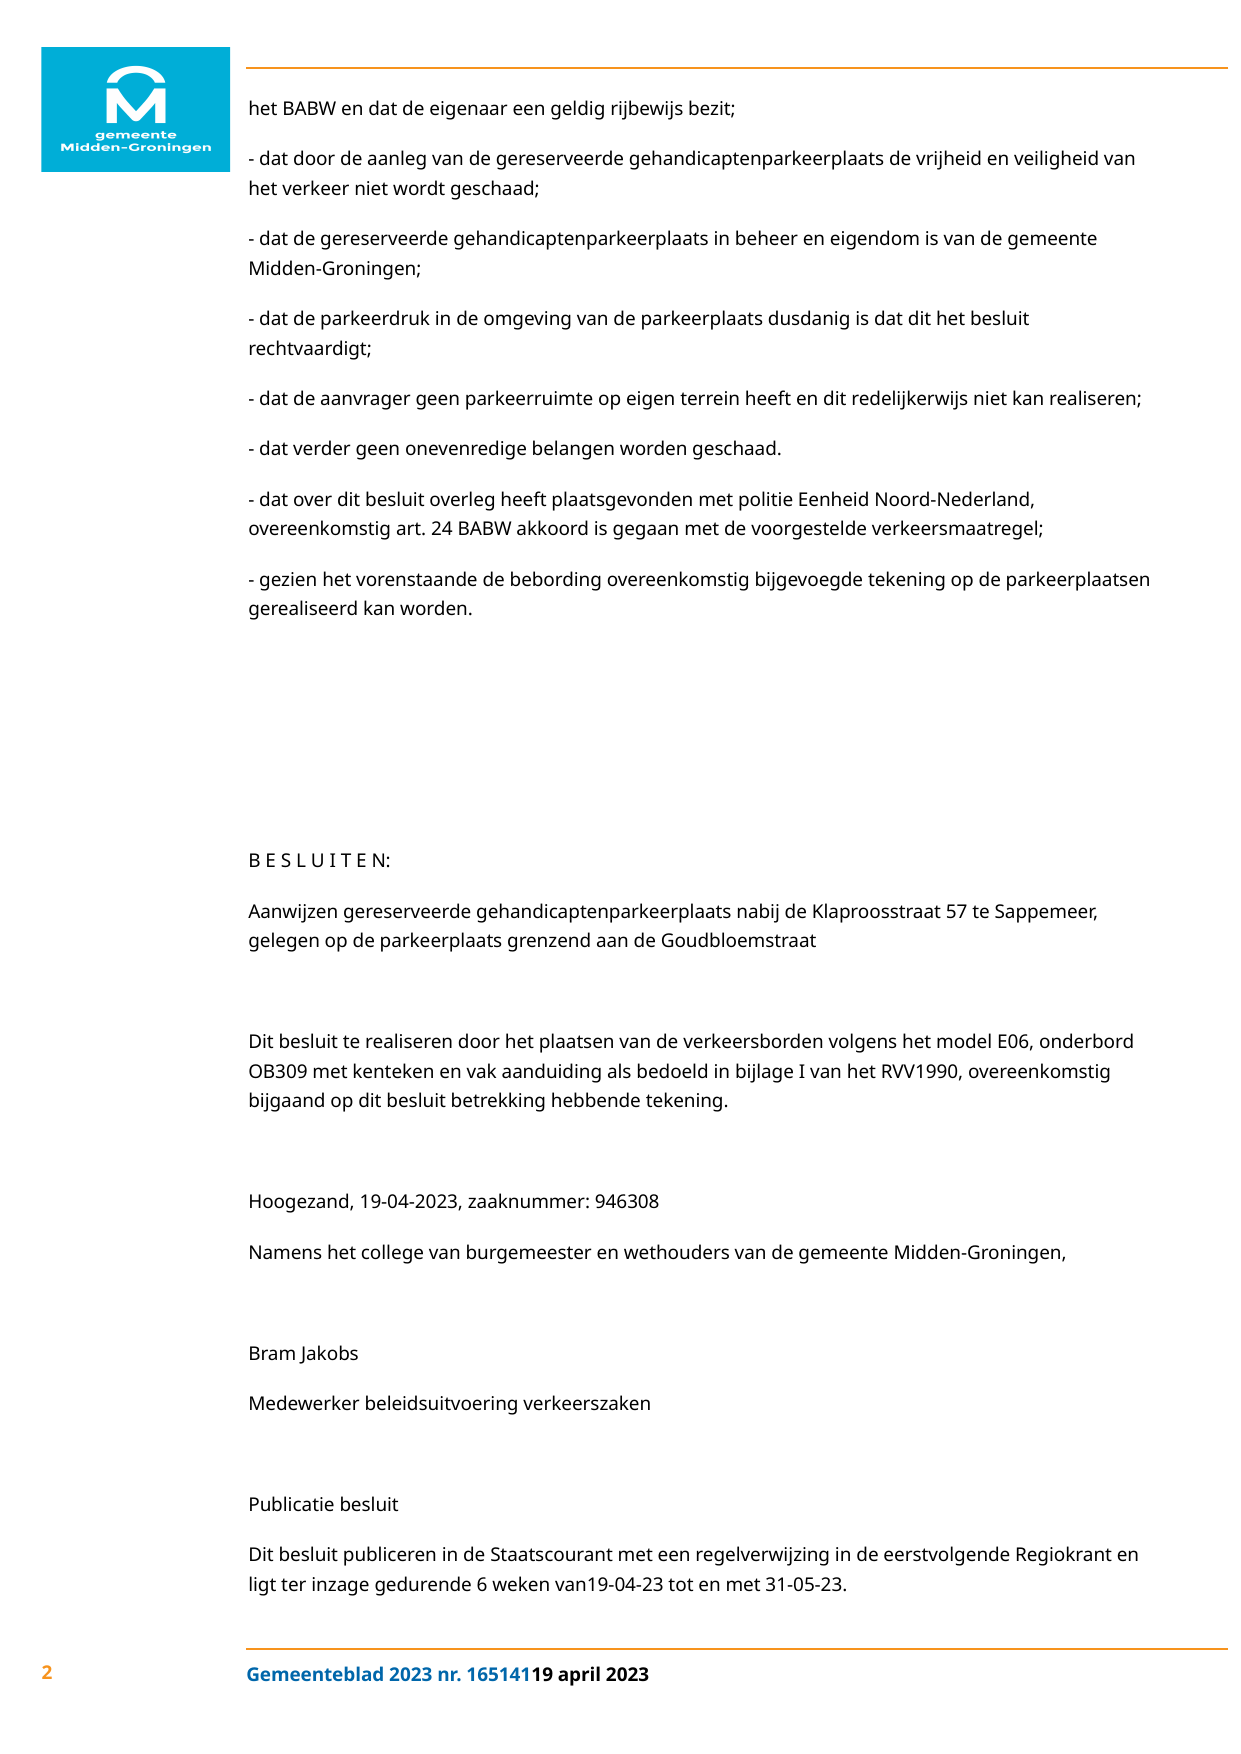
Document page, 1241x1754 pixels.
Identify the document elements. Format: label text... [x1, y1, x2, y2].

text - gezien het vorenstaande de bebording overeenkomstig bijgevoegde tekening op de parkeerplaatsen gerealiseerd kan worden. [248, 566, 1152, 621]
picture [107, 89, 165, 122]
picture [184, 146, 190, 153]
text B E S L U I T E N: [248, 848, 1152, 873]
text - dat over dit besluit overleg heeft plaatsgevonden met politie Eenheid Noord-Nederland, overeenkomstig art. 24 BABW akkoord is gegaan met de voorgestelde verkeersmaatregel; [248, 486, 1152, 541]
text - dat de gereserveerde gehandicaptenparkeerplaats in beheer en eigendom is van de gemeente Midden-Groningen; [248, 225, 1152, 281]
text Medewerker beleidsuitvoering verkeerszaken [248, 1390, 1152, 1416]
text - dat verder geen onevenredige belangen worden geschaad. [248, 436, 1152, 461]
text Hoogezand, 19-04-2023, zaaknummer: 946308 [248, 1188, 1152, 1214]
text Dit besluit publiceren in de Staatscourant met een regelverwijzing in de eerstvolgende Regiokrant en ligt ter inzage gedurende 6 weken van19-04-23 tot en met 31-05-23. [248, 1541, 1152, 1597]
text Namens het college van burgemeester en wethouders van de gemeente Midden-Groningen, [248, 1239, 1152, 1265]
picture [108, 66, 164, 82]
text Dit besluit te realiseren door het plaatsen van de verkeersborden volgens het model E06, onderbord OB309 met kenteken en vak aanduiding als bedoeld in bijlage I van het RVV1990, overeenkomstig bijgaand op dit besluit betrekking hebbende tekening. [248, 1028, 1152, 1113]
text Publicatie besluit [248, 1491, 1152, 1517]
text Aanwijzen gereserveerde gehandicaptenparkeerplaats nabij de Klaproosstraat 57 te Sappemeer, gelegen op de parkeerplaats grenzend aan de Goudbloemstraat [248, 898, 1152, 953]
text het BABW en dat de eigenaar een geldig rijbewijs bezit; [248, 95, 1152, 121]
text Bram Jakobs [248, 1340, 1152, 1366]
text - dat de aanvrager geen parkeerruimte op eigen terrein heeft en dit redelijkerwijs niet kan realiseren; [248, 385, 1152, 411]
text - dat door de aanleg van de gereserveerde gehandicaptenparkeerplaats de vrijheid en veiligheid van het verkeer niet wordt geschaad; [248, 145, 1152, 201]
text - dat de parkeerdruk in de omgeving van de parkeerplaats dusdanig is dat dit het besluit rechtvaardigt; [248, 305, 1152, 361]
